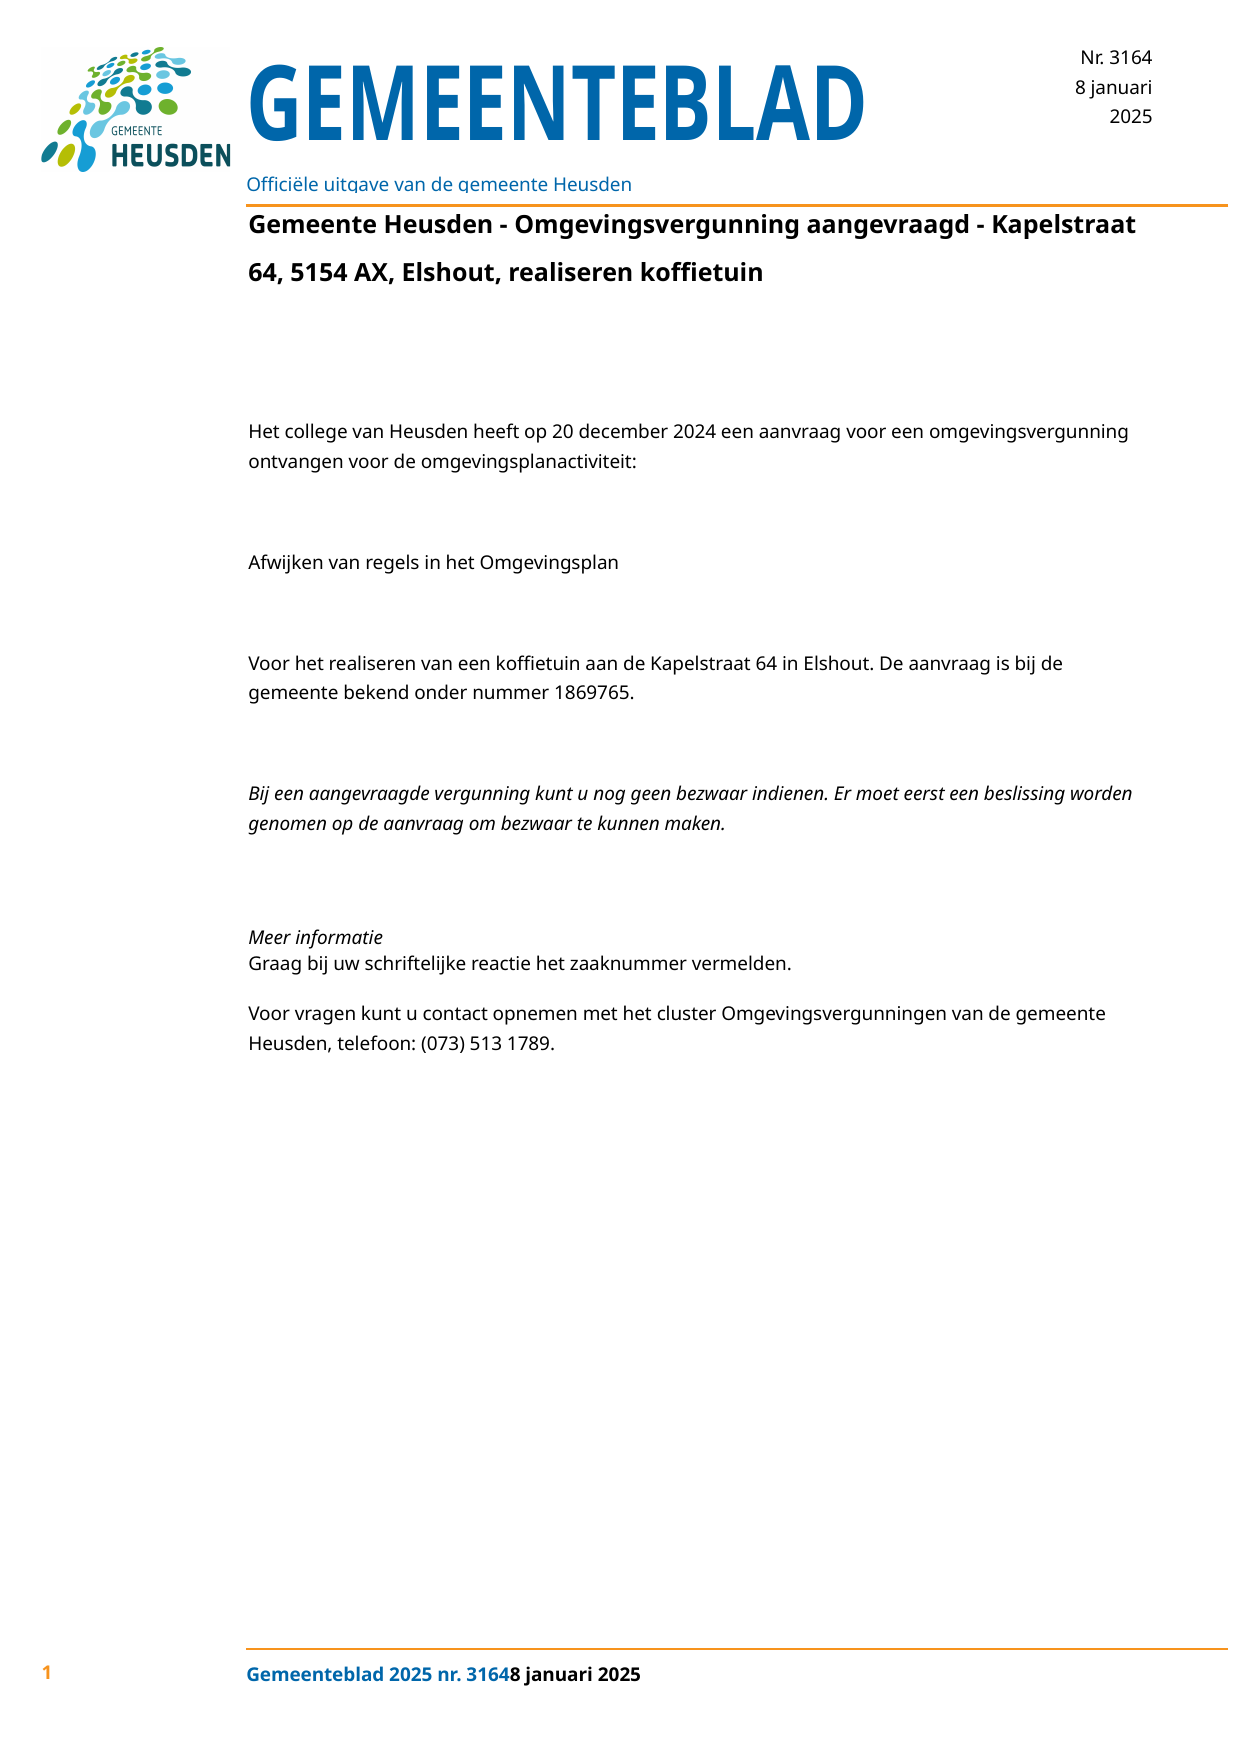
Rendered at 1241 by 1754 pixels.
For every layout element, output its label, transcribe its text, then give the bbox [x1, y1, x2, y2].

text Het college van Heusden heeft op 20 december 2024 een aanvraag voor een omgevingsvergunning ontvangen voor de omgevingsplanactiviteit: [248, 419, 1152, 474]
text Gemeente Heusden - Omgevingsvergunning aangevraagd - Kapelstraat 64, 5154 AX, Elshout, realiseren koffietuin [248, 207, 1152, 288]
text Afwijken van regels in het Omgevingsplan [248, 549, 1152, 575]
text Voor vragen kunt u contact opnemen met het cluster Omgevingsvergunningen van de gemeente Heusden, telefoon: (073) 513 1789. [248, 1001, 1152, 1056]
text Bij een aangevraagde vergunning kunt u nog geen bezwaar indienen. Er moet eerst een beslissing worden genomen op de aanvraag om bezwaar te kunnen maken. [248, 780, 1152, 836]
text Graag bij uw schriftelijke reactie het zaaknummer vermelden. [248, 950, 1152, 976]
text Meer informatie [248, 924, 1152, 950]
picture [41, 47, 231, 172]
text Voor het realiseren van een koffietuin aan de Kapelstraat 64 in Elshout. De aanvraag is bij de gemeente bekend onder nummer 1869765. [248, 650, 1152, 705]
